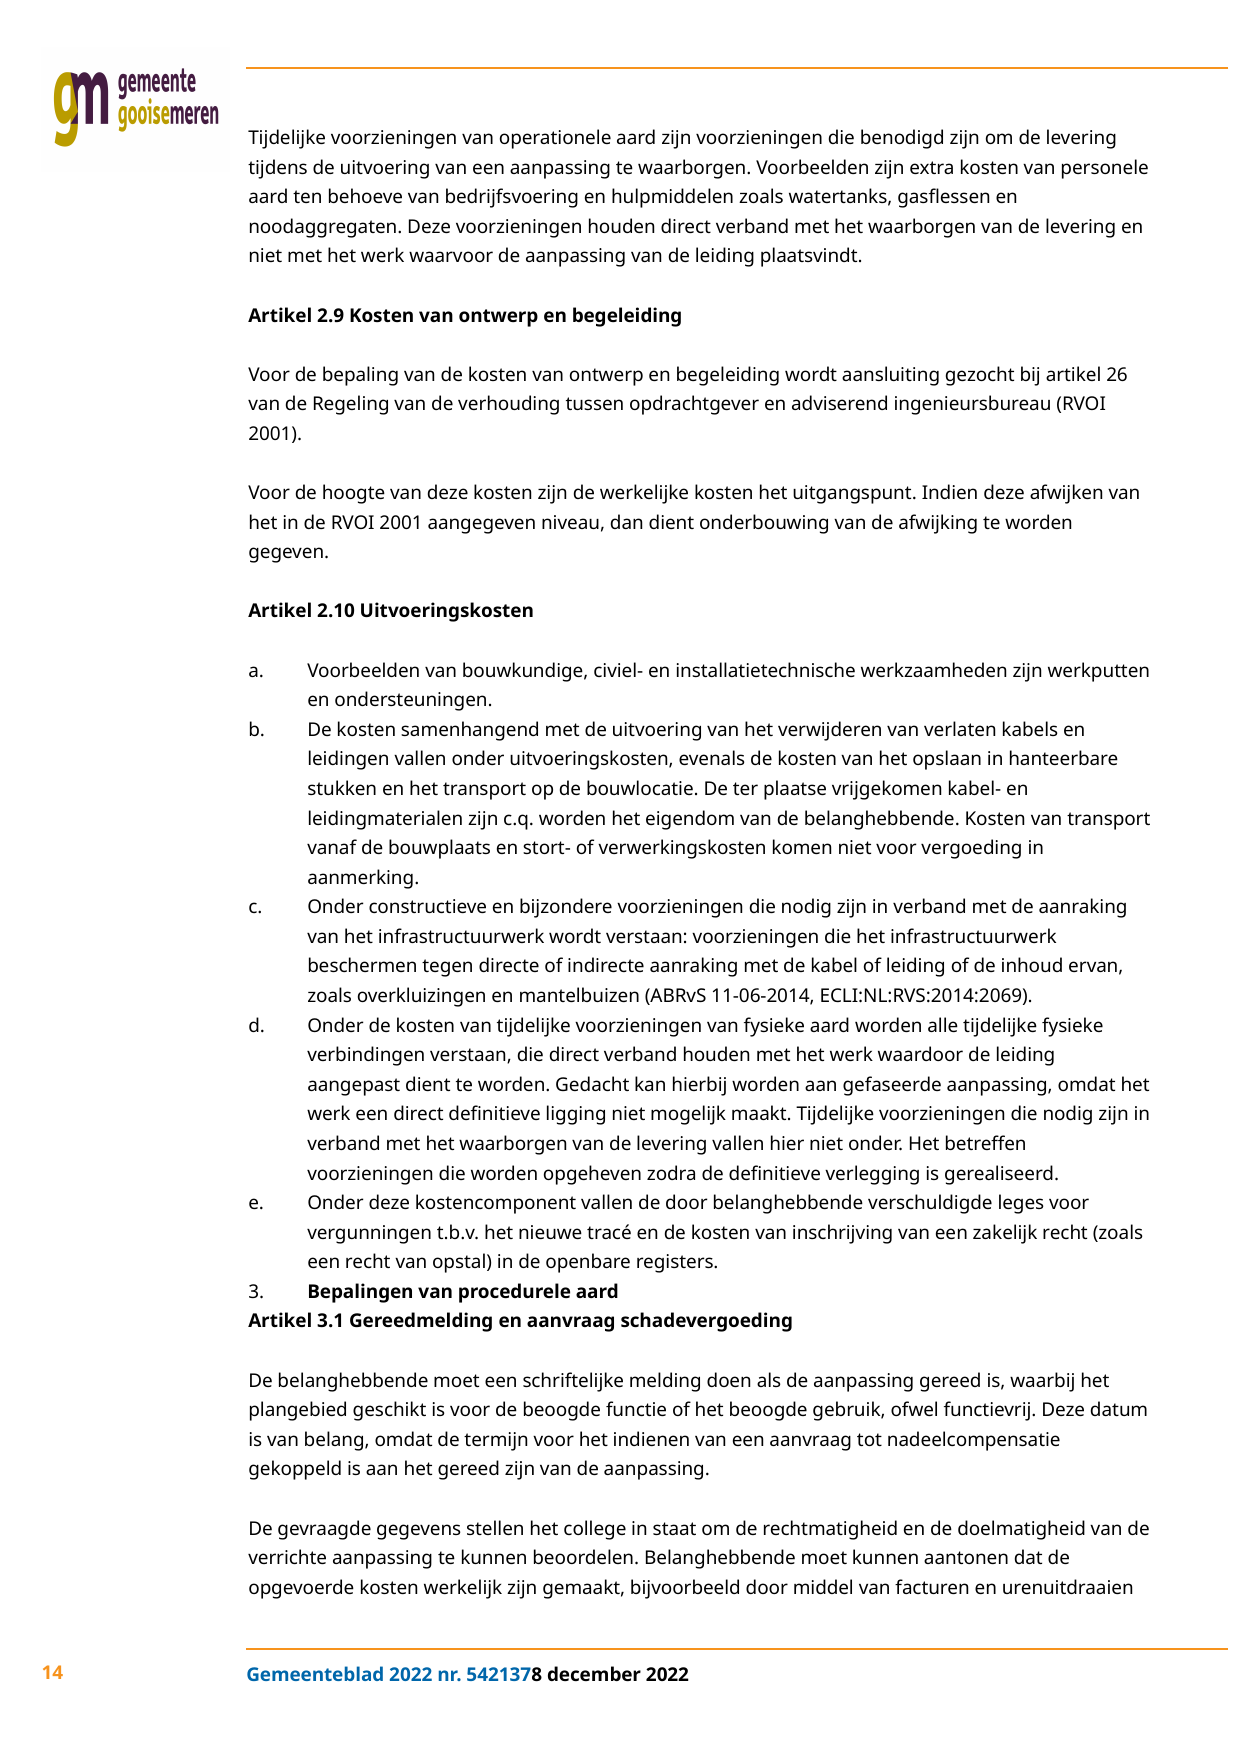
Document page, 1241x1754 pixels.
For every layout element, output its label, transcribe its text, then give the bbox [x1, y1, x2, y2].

text De belanghebbende moet een schriftelijke melding doen als de aanpassing gereed is, waarbij het plangebied geschikt is voor de beoogde functie of het beoogde gebruik, ofwel functievrij. Deze datum is van belang, omdat de termijn voor het indienen van een aanvraag tot nadeelcompensatie gekoppeld is aan het gereed zijn van de aanpassing. [248, 1367, 1152, 1481]
text Voor de bepaling van de kosten van ontwerp en begeleiding wordt aansluiting gezocht bij artikel 26 van de Regeling van de verhouding tussen opdrachtgever en adviserend ingenieursbureau (RVOI 2001). [248, 361, 1152, 446]
text Artikel 2.9 Kosten van ontwerp en begeleiding [248, 302, 1152, 328]
text Tijdelijke voorzieningen van operationele aard zijn voorzieningen die benodigd zijn om de levering tijdens de uitvoering van een aanpassing te waarborgen. Voorbeelden zijn extra kosten van personele aard ten behoeve van bedrijfsvoering en hulpmiddelen zoals watertanks, gasflessen en noodaggregaten. Deze voorzieningen houden direct verband met het waarborgen van de levering en niet met het werk waarvoor de aanpassing van de leiding plaatsvindt. [248, 124, 1152, 268]
list Onder deze kostencomponent vallen de door belanghebbende verschuldigde leges voor vergunningen t.b.v. het nieuwe tracé en de kosten van inschrijving van een zakelijk recht (zoals een recht van opstal) in de openbare registers. [248, 1189, 1152, 1274]
text Artikel 2.10 Uitvoeringskosten [248, 598, 1152, 623]
text Artikel 3.1 Gereedmelding en aanvraag schadevergoeding [248, 1308, 1152, 1333]
text Voor de hoogte van deze kosten zijn de werkelijke kosten het uitgangspunt. Indien deze afwijken van het in de RVOI 2001 aangegeven niveau, dan dient onderbouwing van de afwijking te worden gegeven. [248, 479, 1152, 564]
list Onder constructieve en bijzondere voorzieningen die nodig zijn in verband met de aanraking van het infrastructuurwerk wordt verstaan: voorzieningen die het infrastructuurwerk beschermen tegen directe of indirecte aanraking met de kabel of leiding of de inhoud ervan, zoals overkluizingen en mantelbuizen (ABRvS 11-06-2014, ECLI:NL:RVS:2014:2069). [248, 893, 1152, 1008]
text De gevraagde gegevens stellen het college in staat om de rechtmatigheid en de doelmatigheid van de verrichte aanpassing te kunnen beoordelen. Belanghebbende moet kunnen aantonen dat de opgevoerde kosten werkelijk zijn gemaakt, bijvoorbeeld door middel van facturen en urenuitdraaien [248, 1515, 1152, 1600]
list Voorbeelden van bouwkundige, civiel- en installatietechnische werkzaamheden zijn werkputten en ondersteuningen. [248, 657, 1152, 712]
list De kosten samenhangend met de uitvoering van het verwijderen van verlaten kabels en leidingen vallen onder uitvoeringskosten, evenals de kosten van het opslaan in hanteerbare stukken en het transport op de bouwlocatie. De ter plaatse vrijgekomen kabel- en leidingmaterialen zijn c.q. worden het eigendom van de belanghebbende. Kosten van transport vanaf de bouwplaats en stort- of verwerkingskosten komen niet voor vergoeding in aanmerking. [248, 716, 1152, 890]
list Bepalingen van procedurele aard [248, 1278, 1152, 1304]
list Onder de kosten van tijdelijke voorzieningen van fysieke aard worden alle tijdelijke fysieke verbindingen verstaan, die direct verband houden met het werk waardoor de leiding aangepast dient te worden. Gedacht kan hierbij worden aan gefaseerde aanpassing, omdat het werk een direct definitieve ligging niet mogelijk maakt. Tijdelijke voorzieningen die nodig zijn in verband met het waarborgen van de levering vallen hier niet onder. Het betreffen voorzieningen die worden opgeheven zodra de definitieve verlegging is gerealiseerd. [248, 1012, 1152, 1186]
picture [41, 47, 231, 172]
